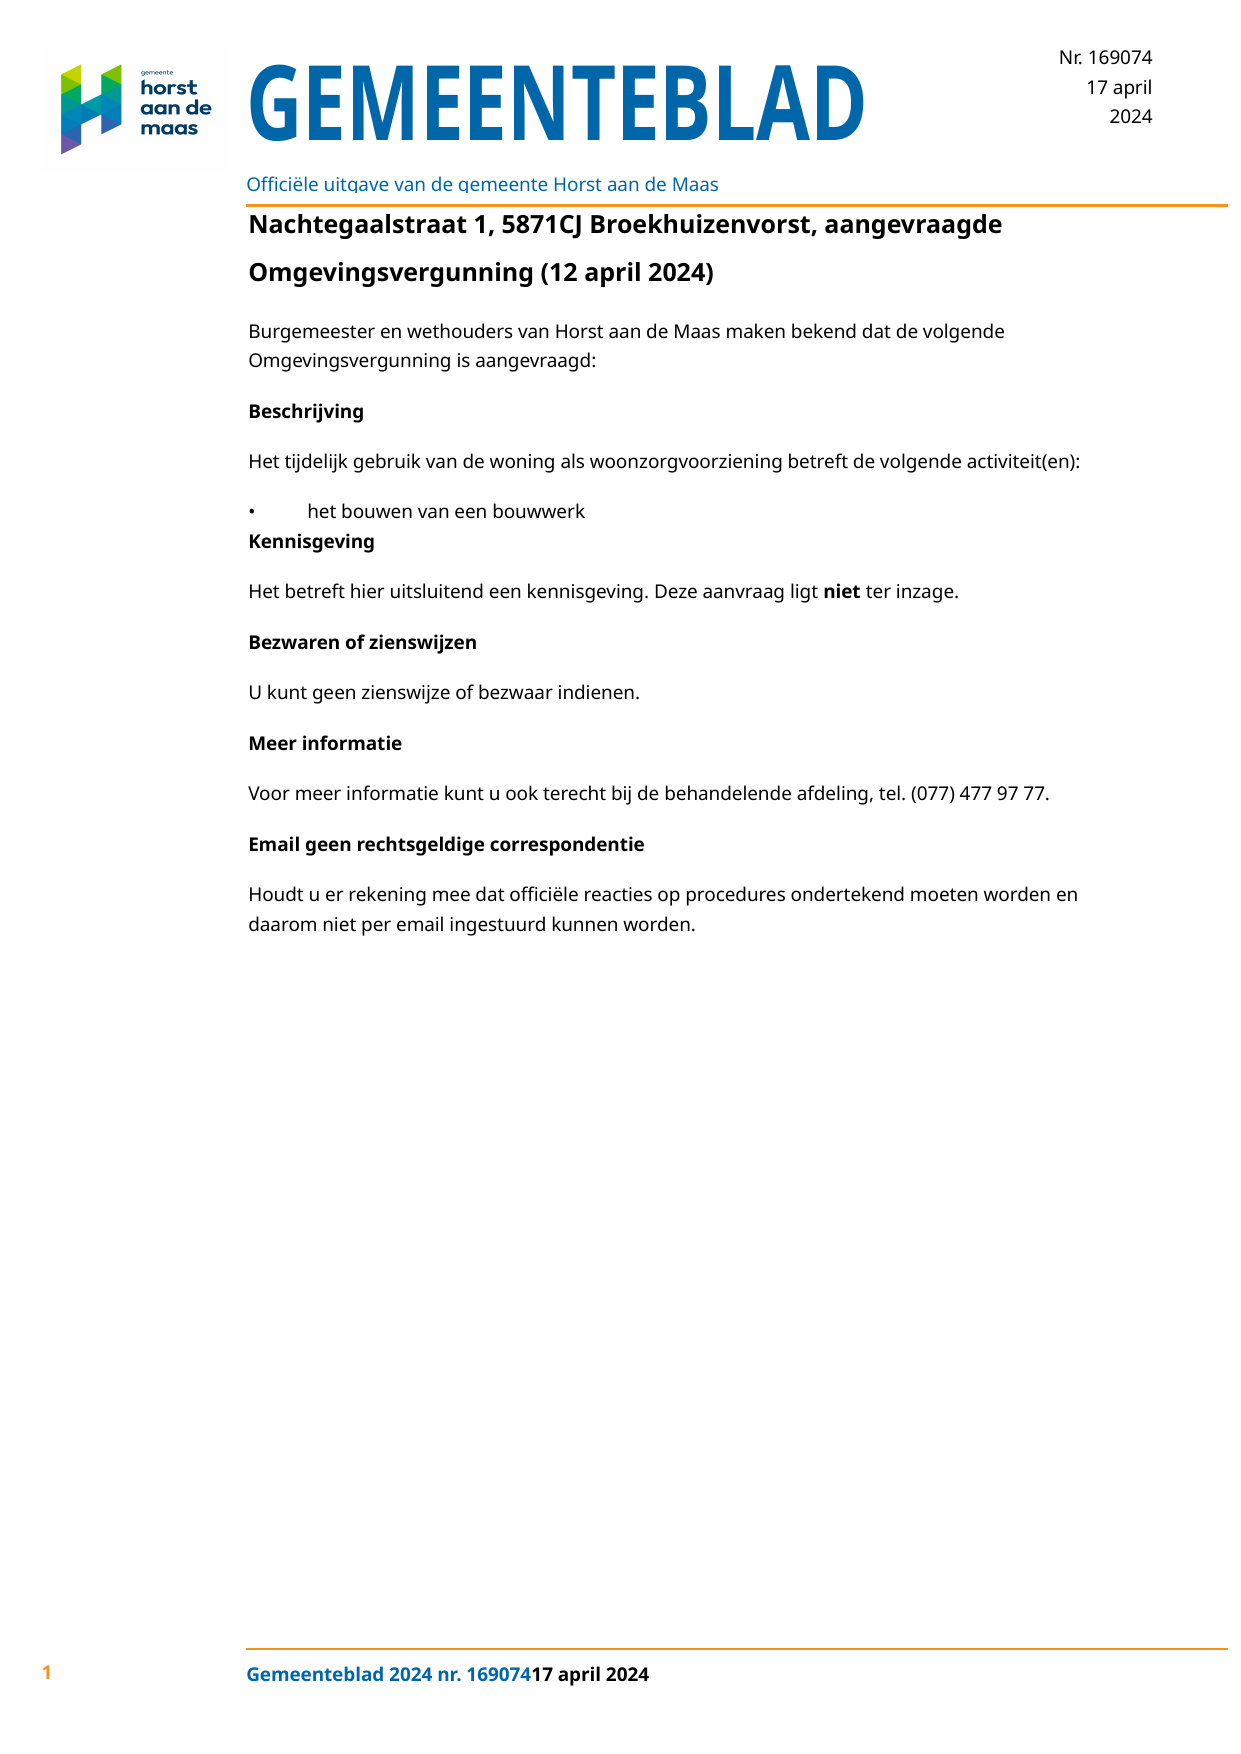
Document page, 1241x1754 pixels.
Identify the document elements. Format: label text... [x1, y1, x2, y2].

text Kennisgeving [248, 528, 1152, 554]
text Nachtegaalstraat 1, 5871CJ Broekhuizenvorst, aangevraagde Omgevingsvergunning (12 april 2024) [248, 207, 1152, 288]
text Burgemeester en wethouders van Horst aan de Maas maken bekend dat de volgende Omgevingsvergunning is aangevraagd: [248, 318, 1152, 373]
text Meer informatie [248, 730, 1152, 756]
text Het betreft hier uitsluitend een kennisgeving. Deze aanvraag ligt niet ter inzage. [248, 579, 1152, 604]
text Het tijdelijk gebruik van de woning als woonzorgvoorziening betreft de volgende activiteit(en): [248, 448, 1152, 474]
text Voor meer informatie kunt u ook terecht bij de behandelende afdeling, tel. (077) 477 97 77. [248, 780, 1152, 806]
text Email geen rechtsgeldige correspondentie [248, 831, 1152, 857]
text Beschrijving [248, 398, 1152, 424]
text Bezwaren of zienswijzen [248, 629, 1152, 655]
text U kunt geen zienswijze of bezwaar indienen. [248, 679, 1152, 705]
picture [41, 47, 231, 172]
list het bouwen van een bouwwerk [248, 499, 1152, 524]
text Houdt u er rekening mee dat officiële reacties op procedures ondertekend moeten worden en daarom niet per email ingestuurd kunnen worden. [248, 881, 1152, 937]
